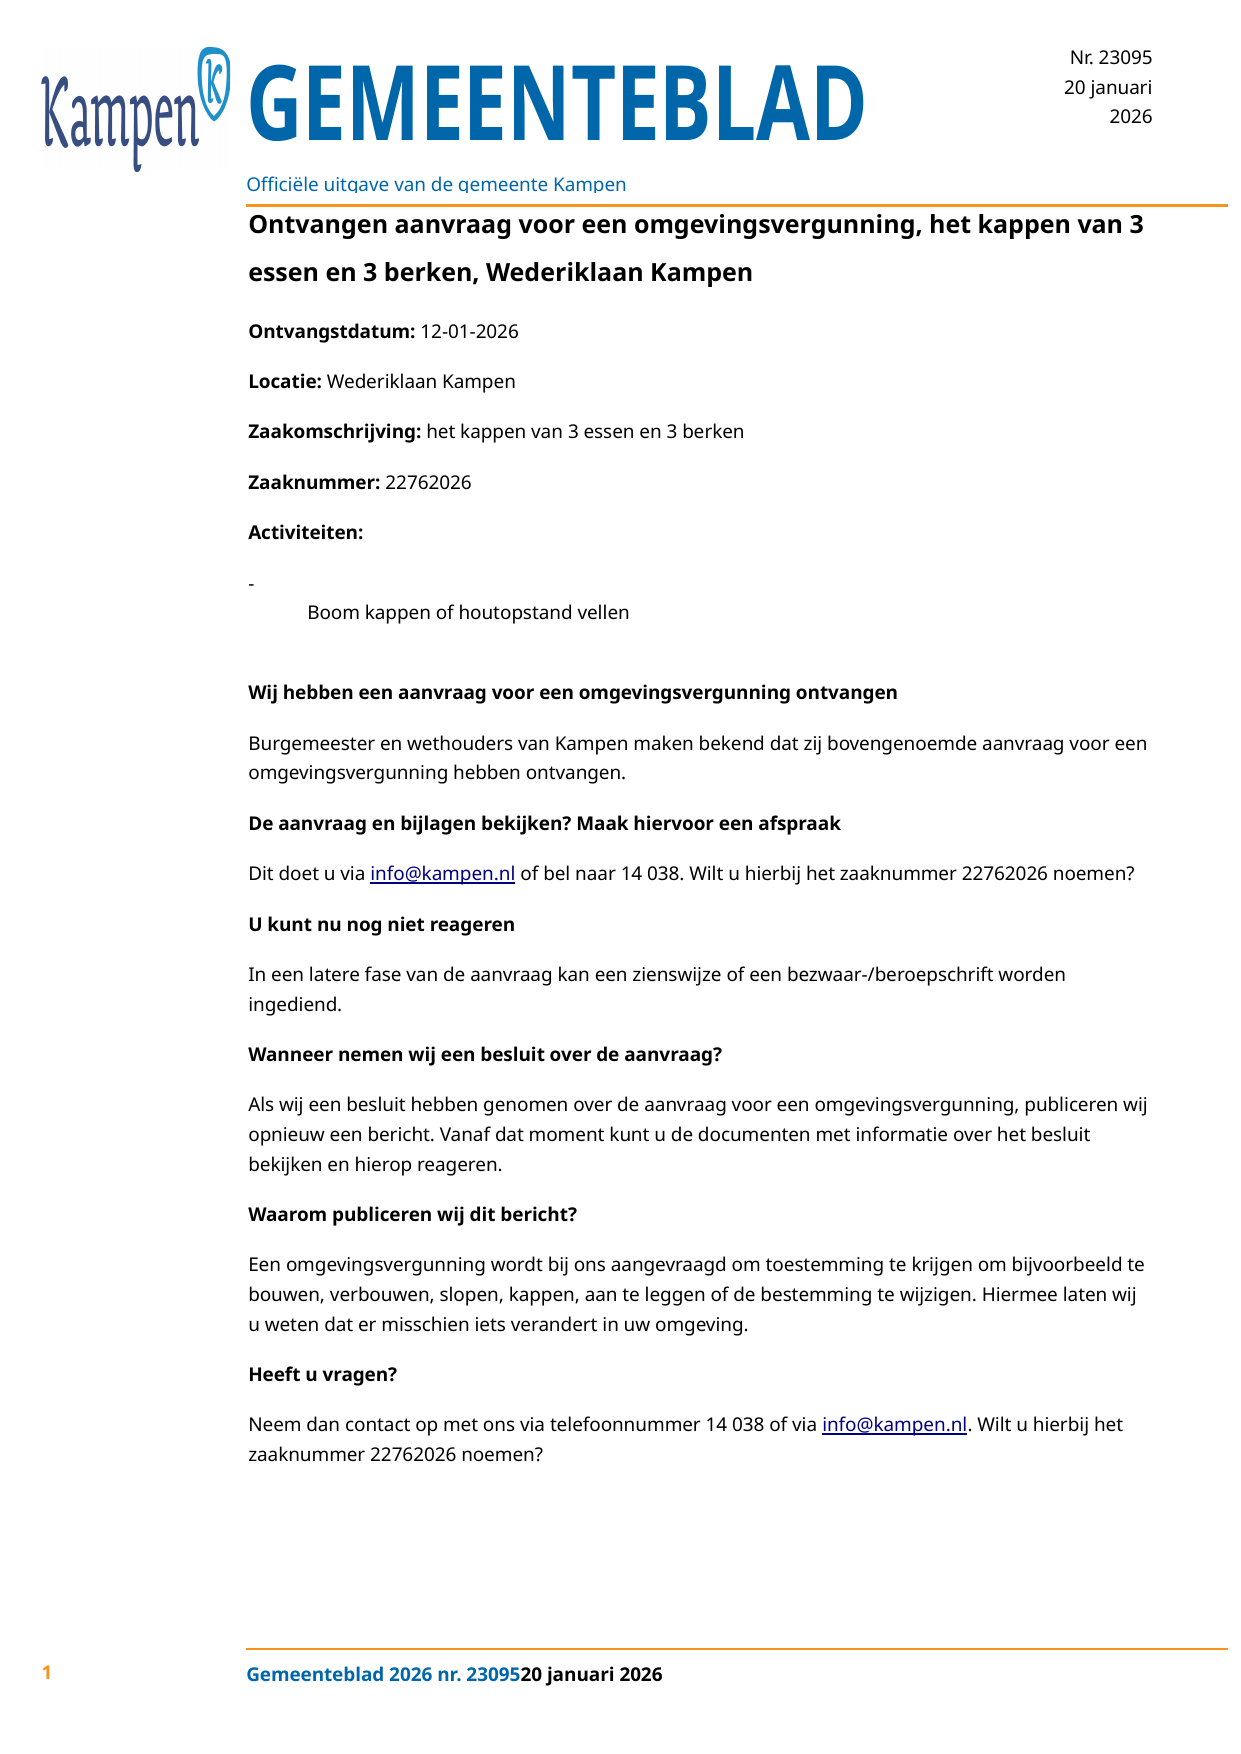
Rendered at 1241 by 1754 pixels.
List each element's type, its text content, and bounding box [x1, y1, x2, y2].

text Heeft u vragen? [248, 1361, 1152, 1387]
list Boom kappen of houtopstand vellen [248, 599, 1152, 625]
text Locatie: Wederiklaan Kampen [248, 368, 1152, 394]
text Een omgevingsvergunning wordt bij ons aangevraagd om toestemming te krijgen om bijvoorbeeld te bouwen, verbouwen, slopen, kappen, aan te leggen of de bestemming te wijzigen. Hiermee laten wij u weten dat er misschien iets verandert in uw omgeving. [248, 1252, 1152, 1337]
text U kunt nu nog niet reageren [248, 911, 1152, 937]
text Neem dan contact op met ons via telefoonnummer 14 038 of via info@kampen.nl. Wilt u hierbij het zaaknummer 22762026 noemen? [248, 1412, 1152, 1467]
text Waarom publiceren wij dit bericht? [248, 1201, 1152, 1227]
text Dit doet u via info@kampen.nl of bel naar 14 038. Wilt u hierbij het zaaknummer 22762026 noemen? [248, 860, 1152, 886]
text Activiteiten: [248, 519, 1152, 545]
text De aanvraag en bijlagen bekijken? Maak hiervoor een afspraak [248, 810, 1152, 836]
text Wij hebben een aanvraag voor een omgevingsvergunning ontvangen [248, 679, 1152, 705]
text Ontvangen aanvraag voor een omgevingsvergunning, het kappen van 3 essen en 3 berken, Wederiklaan Kampen [248, 207, 1152, 288]
text Als wij een besluit hebben genomen over de aanvraag voor een omgevingsvergunning, publiceren wij opnieuw een bericht. Vanaf dat moment kunt u de documenten met informatie over het besluit bekijken en hierop reageren. [248, 1092, 1152, 1177]
picture [41, 47, 231, 172]
text Zaaknummer: 22762026 [248, 469, 1152, 495]
text Ontvangstdatum: 12-01-2026 [248, 318, 1152, 344]
text In een latere fase van de aanvraag kan een zienswijze of een bezwaar-/beroepschrift worden ingediend. [248, 961, 1152, 1017]
text Wanneer nemen wij een besluit over de aanvraag? [248, 1041, 1152, 1067]
text Zaakomschrijving: het kappen van 3 essen en 3 berken [248, 419, 1152, 444]
text Burgemeester en wethouders van Kampen maken bekend dat zij bovengenoemde aanvraag voor een omgevingsvergunning hebben ontvangen. [248, 730, 1152, 785]
